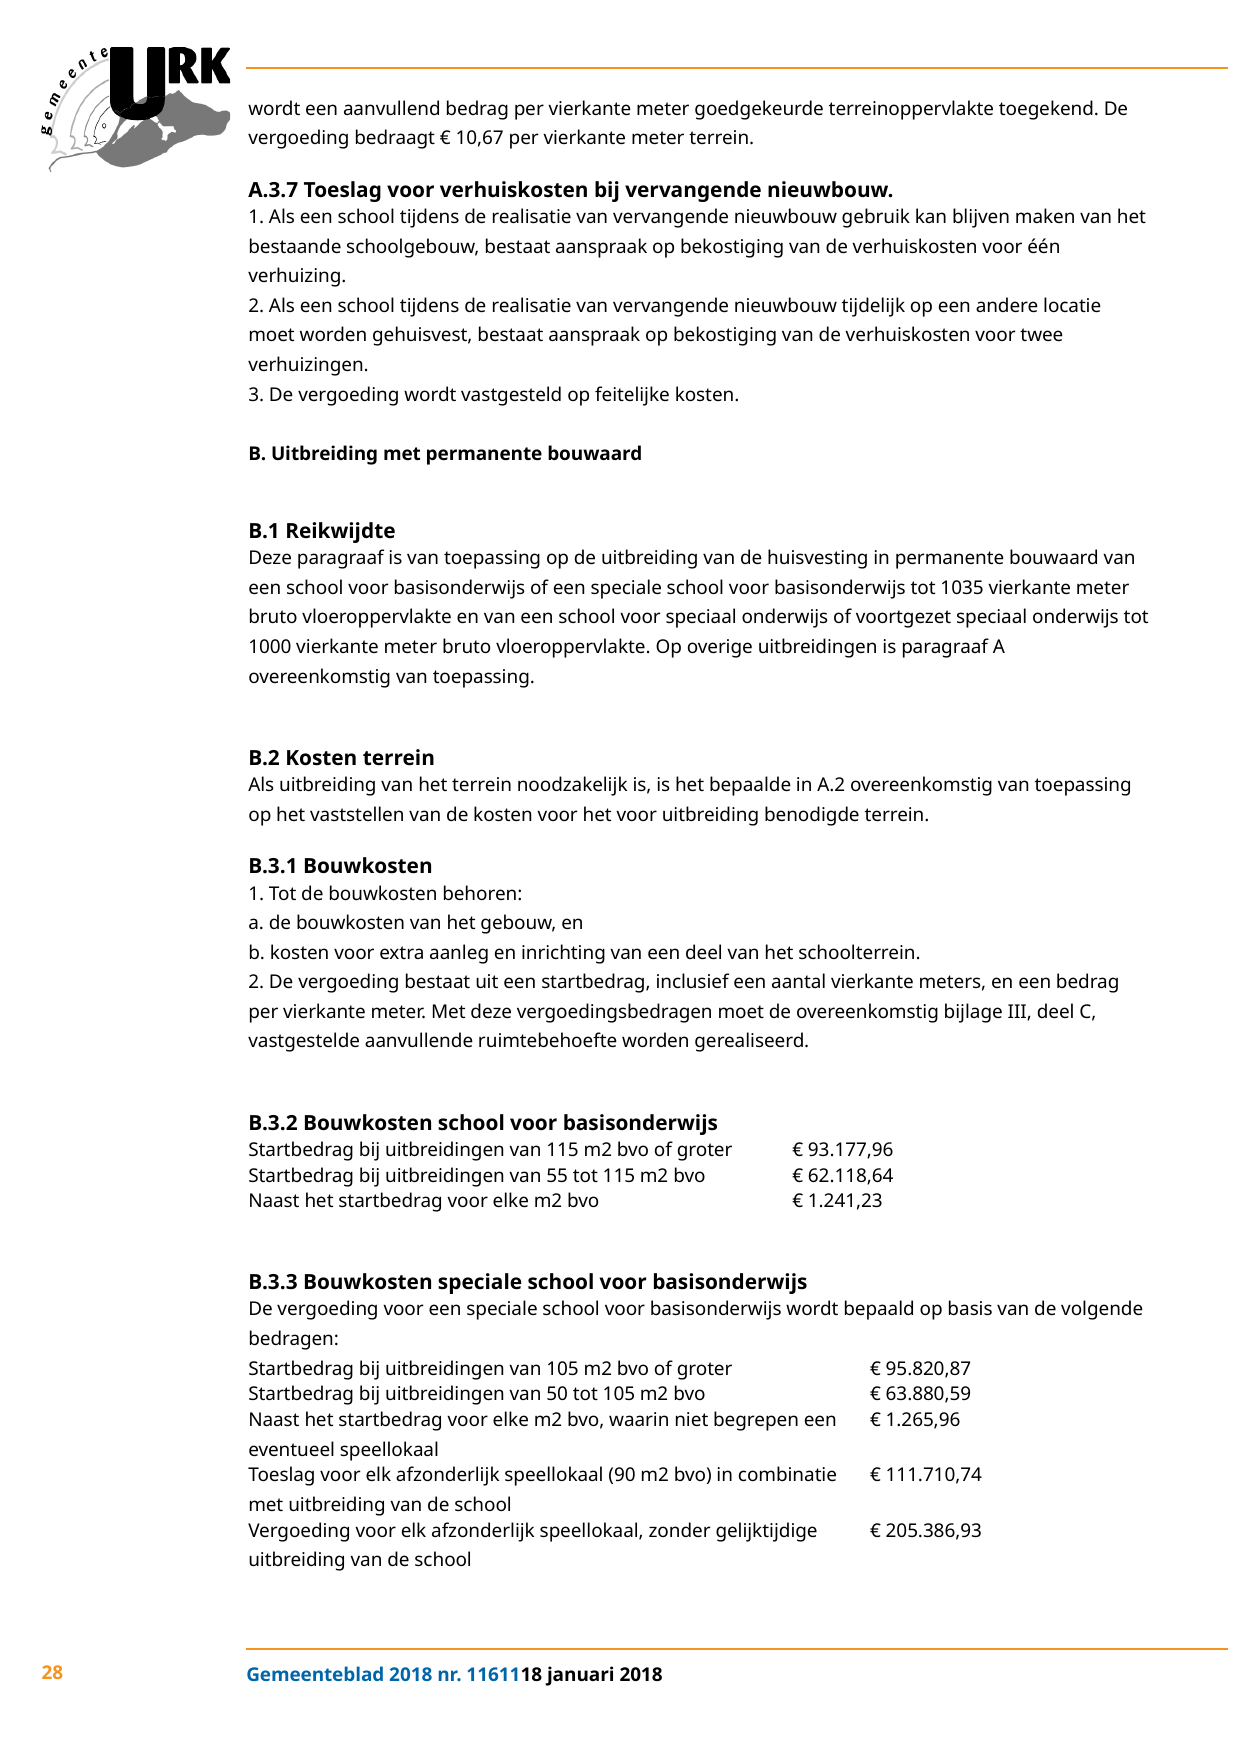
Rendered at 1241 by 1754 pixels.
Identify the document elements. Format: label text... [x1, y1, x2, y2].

table_cell € 1.265,96 [870, 1406, 1152, 1461]
text B. Uitbreiding met permanente bouwaard [248, 440, 1152, 466]
text Deze paragraaf is van toepassing op de uitbreiding van de huisvesting in permanente bouwaard van een school voor basisonderwijs of een speciale school voor basisonderwijs tot 1035 vierkante meter bruto vloeroppervlakte en van een school voor speciaal onderwijs of voortgezet speciaal onderwijs tot 1000 vierkante meter bruto vloeroppervlakte. Op overige uitbreidingen is paragraaf A overeenkomstig van toepassing. [248, 544, 1152, 688]
text B.3.3 Bouwkosten speciale school voor basisonderwijs [248, 1267, 1152, 1295]
table_cell Naast het startbedrag voor elke m2 bvo, waarin niet begrepen een eventueel speellokaal [248, 1406, 870, 1461]
table_cell € 111.710,74 [870, 1461, 1152, 1517]
text b. kosten voor extra aanleg en inrichting van een deel van het schoolterrein. [248, 939, 1152, 964]
table_header € 95.820,87 [870, 1355, 1152, 1380]
text De vergoeding voor een speciale school voor basisonderwijs wordt bepaald op basis van de volgende bedragen: [248, 1295, 1152, 1351]
table_header Startbedrag bij uitbreidingen van 105 m2 bvo of groter [248, 1355, 870, 1380]
table_cell Toeslag voor elk afzonderlijk speellokaal (90 m2 bvo) in combinatie met uitbreiding van de school [248, 1461, 870, 1517]
text a. de bouwkosten van het gebouw, en [248, 909, 1152, 935]
table_cell Naast het startbedrag voor elke m2 bvo [248, 1188, 792, 1213]
text Als uitbreiding van het terrein noodzakelijk is, is het bepaalde in A.2 overeenkomstig van toepassing op het vaststellen van de kosten voor het voor uitbreiding benodigde terrein. [248, 771, 1152, 827]
text B.2 Kosten terrein [248, 743, 1152, 771]
text 2. De vergoeding bestaat uit een startbedrag, inclusief een aantal vierkante meters, en een bedrag per vierkante meter. Met deze vergoedingsbedragen moet de overeenkomstig bijlage III, deel C, vastgestelde aanvullende ruimtebehoefte worden gerealiseerd. [248, 968, 1152, 1053]
table_cell Vergoeding voor elk afzonderlijk speellokaal, zonder gelijktijdige uitbreiding van de school [248, 1517, 870, 1572]
picture [41, 47, 231, 172]
text B.3.1 Bouwkosten [248, 851, 1152, 880]
table_cell € 63.880,59 [870, 1380, 1152, 1406]
text 1. Als een school tijdens de realisatie van vervangende nieuwbouw gebruik kan blijven maken van het bestaande schoolgebouw, bestaat aanspraak op bekostiging van de verhuiskosten voor één verhuizing. [248, 203, 1152, 288]
text A.3.7 Toeslag voor verhuiskosten bij vervangende nieuwbouw. [248, 175, 1152, 203]
text 3. De vergoeding wordt vastgesteld op feitelijke kosten. [248, 381, 1152, 406]
text B.1 Reikwijdte [248, 516, 1152, 544]
table_cell € 62.118,64 [792, 1162, 1152, 1188]
text B.3.2 Bouwkosten school voor basisonderwijs [248, 1108, 1152, 1136]
text 2. Als een school tijdens de realisatie van vervangende nieuwbouw tijdelijk op een andere locatie moet worden gehuisvest, bestaat aanspraak op bekostiging van de verhuiskosten voor twee verhuizingen. [248, 292, 1152, 377]
table_cell € 205.386,93 [870, 1517, 1152, 1572]
table_cell Startbedrag bij uitbreidingen van 55 tot 115 m2 bvo [248, 1162, 792, 1188]
table_header Startbedrag bij uitbreidingen van 115 m2 bvo of groter [248, 1136, 792, 1162]
table_cell € 1.241,23 [792, 1188, 1152, 1213]
table_header € 93.177,96 [792, 1136, 1152, 1162]
table_cell Startbedrag bij uitbreidingen van 50 tot 105 m2 bvo [248, 1380, 870, 1406]
text wordt een aanvullend bedrag per vierkante meter goedgekeurde terreinoppervlakte toegekend. De vergoeding bedraagt € 10,67 per vierkante meter terrein. [248, 95, 1152, 150]
text 1. Tot de bouwkosten behoren: [248, 880, 1152, 905]
